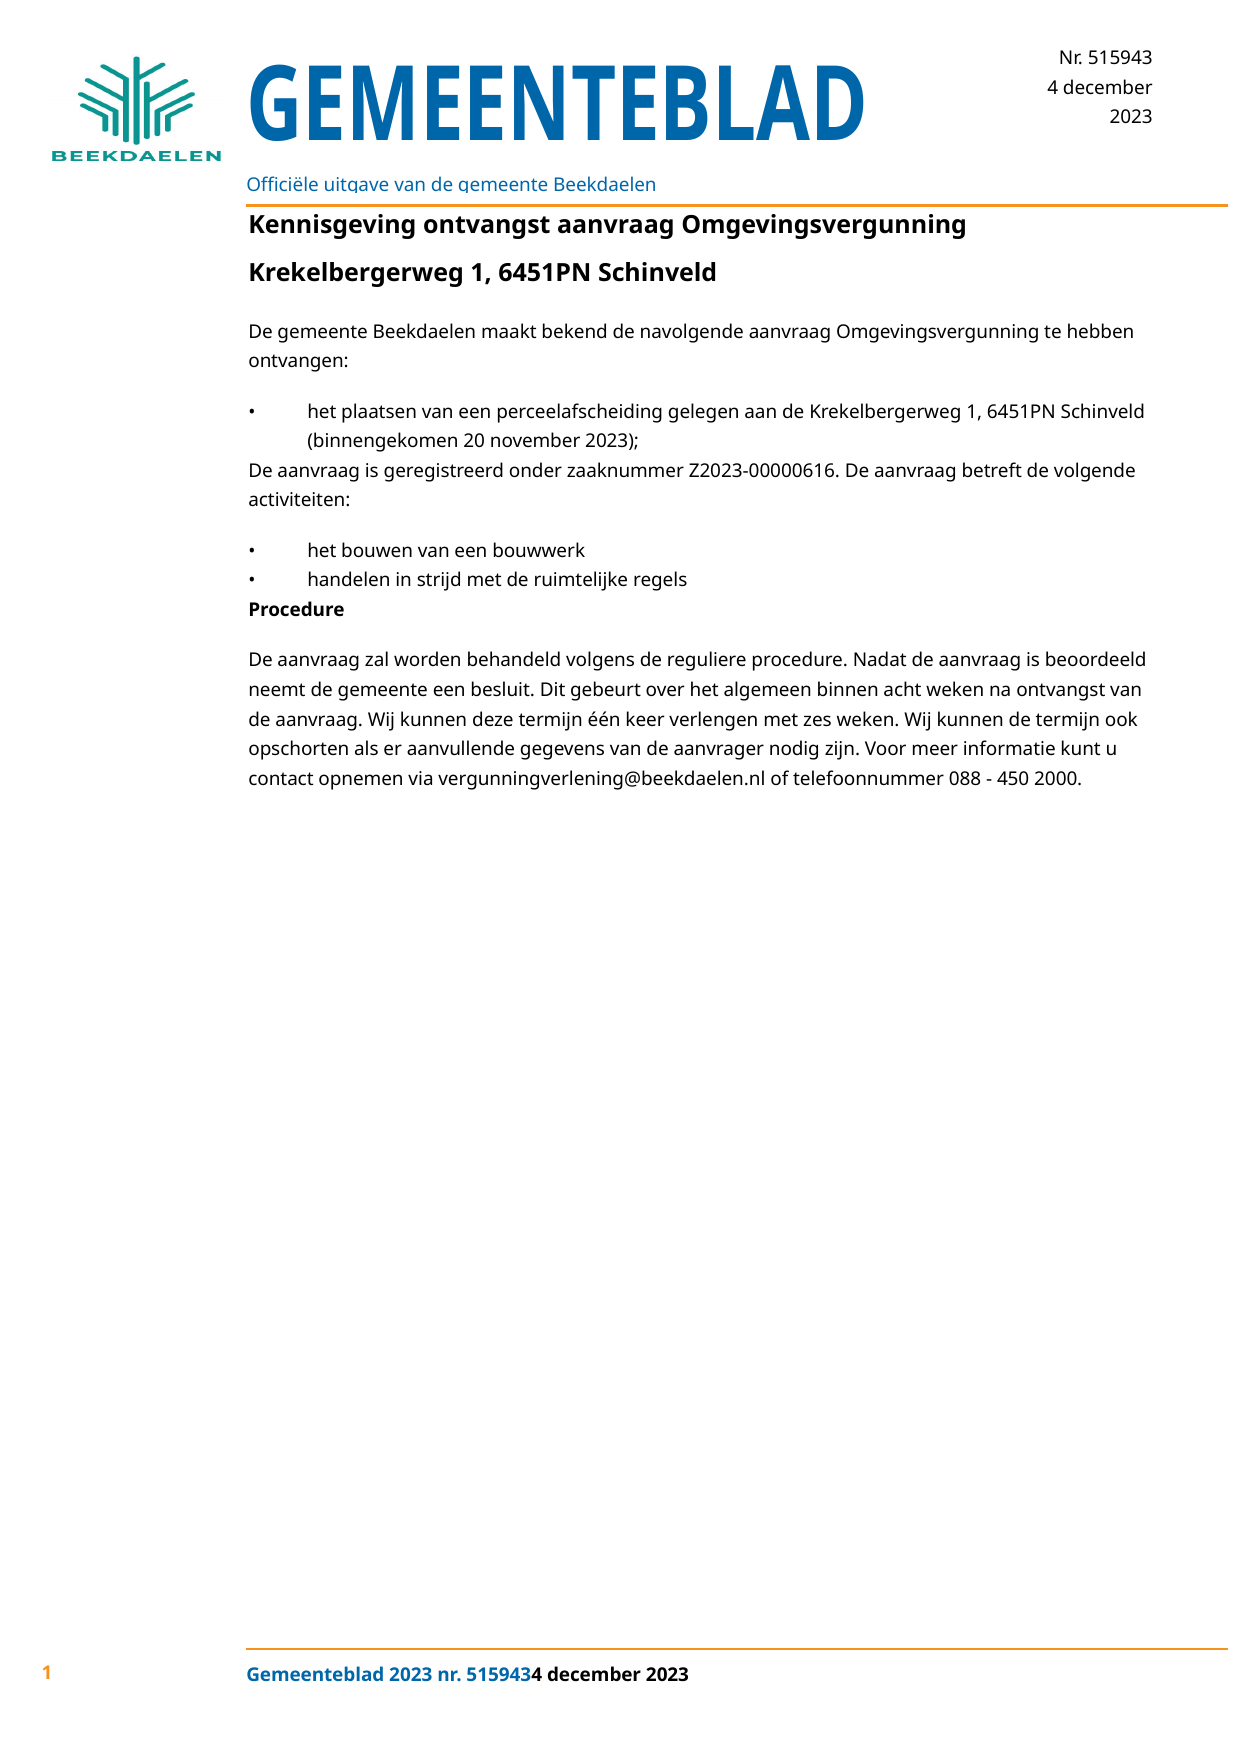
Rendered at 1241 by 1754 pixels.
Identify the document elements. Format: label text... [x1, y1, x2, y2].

picture [41, 47, 231, 172]
list het bouwen van een bouwwerk [248, 537, 1152, 563]
text De gemeente Beekdaelen maakt bekend de navolgende aanvraag Omgevingsvergunning te hebben ontvangen: [248, 318, 1152, 373]
text De aanvraag is geregistreerd onder zaaknummer Z2023-00000616. De aanvraag betreft de volgende activiteiten: [248, 457, 1152, 512]
list het plaatsen van een perceelafscheiding gelegen aan de Krekelbergerweg 1, 6451PN Schinveld (binnengekomen 20 november 2023); [248, 398, 1152, 453]
text De aanvraag zal worden behandeld volgens de reguliere procedure. Nadat de aanvraag is beoordeeld neemt de gemeente een besluit. Dit gebeurt over het algemeen binnen acht weken na ontvangst van de aanvraag. Wij kunnen deze termijn één keer verlengen met zes weken. Wij kunnen de termijn ook opschorten als er aanvullende gegevens van de aanvrager nodig zijn. Voor meer informatie kunt u contact opnemen via vergunningverlening@beekdaelen.nl of telefoonnummer 088 - 450 2000. [248, 647, 1152, 791]
text Kennisgeving ontvangst aanvraag Omgevingsvergunning Krekelbergerweg 1, 6451PN Schinveld [248, 207, 1152, 288]
text Procedure [248, 596, 1152, 622]
list handelen in strijd met de ruimtelijke regels [248, 567, 1152, 592]
